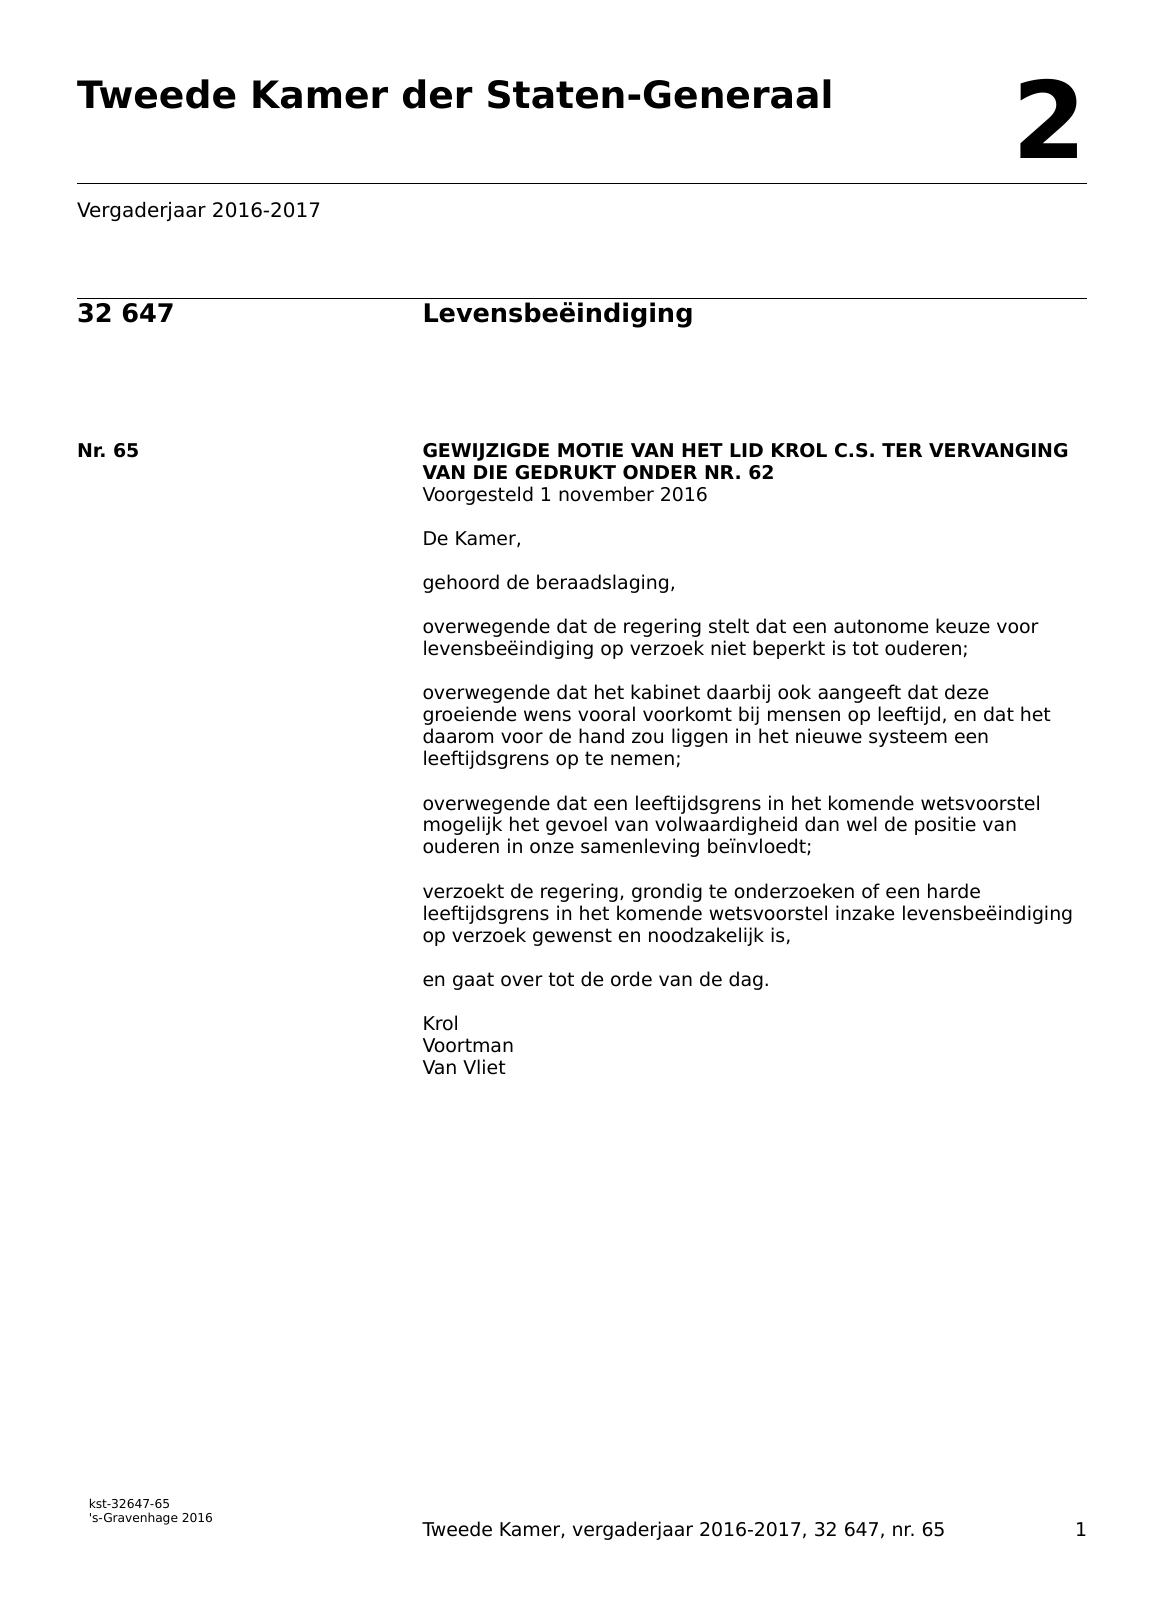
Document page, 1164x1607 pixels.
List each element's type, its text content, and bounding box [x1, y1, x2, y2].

text overwegende dat de regering stelt dat een autonome keuze voor levensbeëindiging op verzoek niet beperkt is tot ouderen; [422, 616, 1087, 660]
text overwegende dat een leeftijdsgrens in het komende wetsvoorstel mogelijk het gevoel van volwaardigheid dan wel de positie van ouderen in onze samenleving beïnvloedt; [422, 792, 1087, 858]
text verzoekt de regering, grondig te onderzoeken of een harde leeftijdsgrens in het komende wetsvoorstel inzake levensbeëindiging op verzoek gewenst en noodzakelijk is, [422, 881, 1087, 946]
text Voortman [422, 1035, 1087, 1057]
subtitle Nr. 65 GEWIJZIGDE MOTIE VAN HET LID KROL C.S. TER VERVANGING VAN DIE GEDRUKT ONDER NR. 62 [77, 440, 1087, 484]
text kst-32647-65 [88, 1497, 323, 1511]
table_cell Vergaderjaar 2016-2017 [77, 184, 1087, 298]
text De Kamer, [422, 528, 1087, 550]
text Voorgesteld 1 november 2016 [422, 484, 1087, 506]
subtitle 32 647 Levensbeëindiging [77, 299, 1087, 329]
text gehoord de beraadslaging, [422, 572, 1087, 594]
table_header Tweede Kamer der Staten-Generaal [77, 59, 886, 183]
text Van Vliet [422, 1057, 1087, 1079]
text 's-Gravenhage 2016 [88, 1511, 323, 1525]
text en gaat over tot de orde van de dag. [422, 969, 1087, 991]
text Krol [422, 1013, 1087, 1035]
table_header 2 [886, 59, 1087, 183]
text overwegende dat het kabinet daarbij ook aangeeft dat deze groeiende wens vooral voorkomt bij mensen op leeftijd, en dat het daarom voor de hand zou liggen in het nieuwe systeem een leeftijdsgrens op te nemen; [422, 682, 1087, 770]
